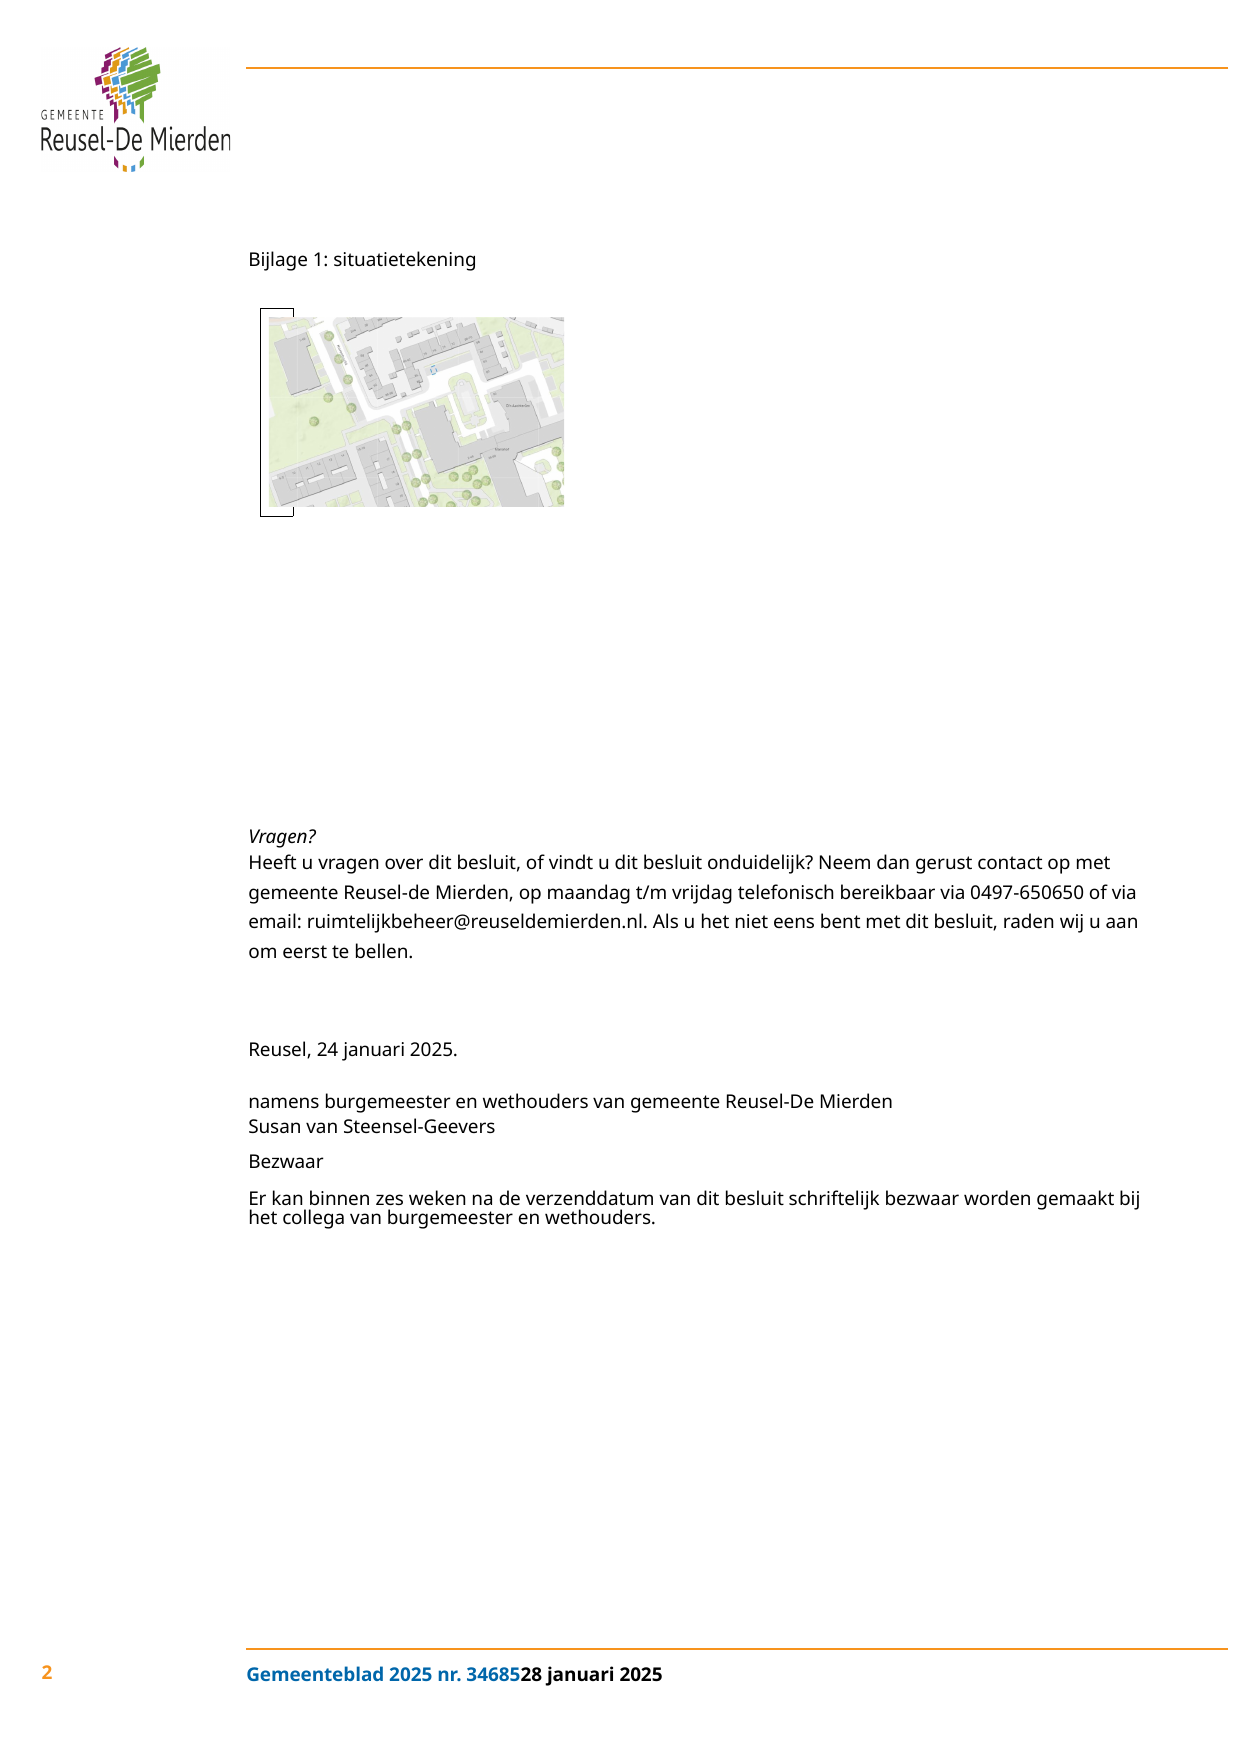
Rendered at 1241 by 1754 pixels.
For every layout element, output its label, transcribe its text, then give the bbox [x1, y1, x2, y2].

picture [268, 317, 565, 507]
text Susan van Steensel-Geevers [248, 1113, 1152, 1139]
text Bezwaar [248, 1153, 1152, 1172]
text namens burgemeester en wethouders van gemeente Reusel-De Mierden [248, 1088, 1152, 1113]
text Bijlage 1: situatietekening [248, 246, 1152, 272]
text Heeft u vragen over dit besluit, of vindt u dit besluit onduidelijk? Neem dan gerust contact op met gemeente Reusel-de Mierden, op maandag t/m vrijdag telefonisch bereikbaar via 0497-650650 of via email: ruimtelijkbeheer@reuseldemierden.nl. Als u het niet eens bent met dit besluit, raden wij u aan om eerst te bellen. [248, 849, 1152, 964]
text Reusel, 24 januari 2025. [248, 1036, 1152, 1062]
picture [41, 47, 231, 172]
text Vragen? [248, 824, 1152, 849]
text Er kan binnen zes weken na de verzenddatum van dit besluit schriftelijk bezwaar worden gemaakt bij het collega van burgemeester en wethouders. [248, 1190, 1152, 1228]
